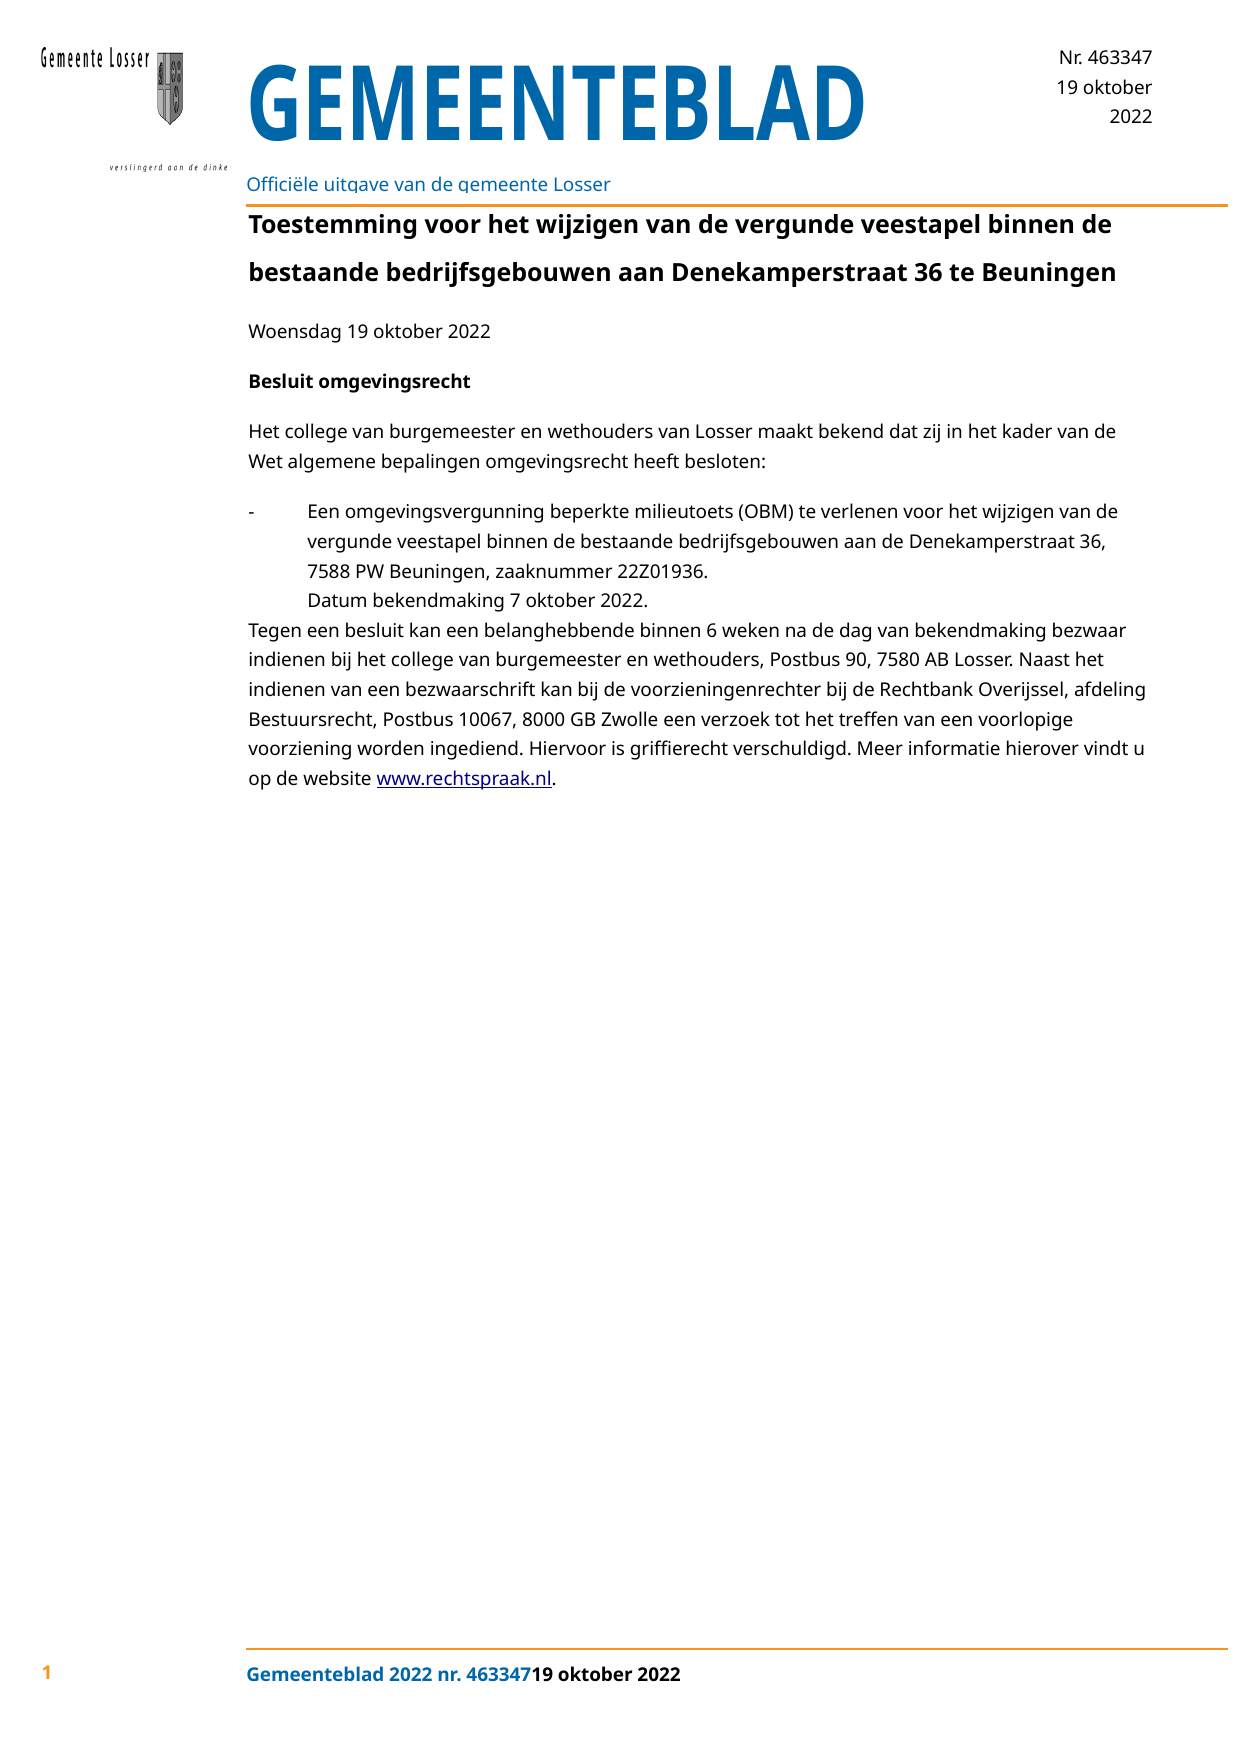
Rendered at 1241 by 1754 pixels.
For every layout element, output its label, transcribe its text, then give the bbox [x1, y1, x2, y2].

picture [41, 47, 231, 172]
list Een omgevingsvergunning beperkte milieutoets (OBM) te verlenen voor het wijzigen van de vergunde veestapel binnen de bestaande bedrijfsgebouwen aan de Denekamperstraat 36, 7588 PW Beuningen, zaaknummer 22Z01936. [248, 499, 1152, 584]
list Datum bekendmaking 7 oktober 2022. [248, 587, 1152, 613]
text Besluit omgevingsrecht [248, 368, 1152, 394]
text Het college van burgemeester en wethouders van Losser maakt bekend dat zij in het kader van de Wet algemene bepalingen omgevingsrecht heeft besloten: [248, 419, 1152, 474]
text Tegen een besluit kan een belanghebbende binnen 6 weken na de dag van bekendmaking bezwaar indienen bij het college van burgemeester en wethouders, Postbus 90, 7580 AB Losser. Naast het indienen van een bezwaarschrift kan bij de voorzieningenrechter bij de Rechtbank Overijssel, afdeling Bestuursrecht, Postbus 10067, 8000 GB Zwolle een verzoek tot het treffen van een voorlopige voorziening worden ingediend. Hiervoor is griffierecht verschuldigd. Meer informatie hierover vindt u op de website www.rechtspraak.nl. [248, 617, 1152, 791]
text Woensdag 19 oktober 2022 [248, 318, 1152, 344]
text Toestemming voor het wijzigen van de vergunde veestapel binnen de bestaande bedrijfsgebouwen aan Denekamperstraat 36 te Beuningen [248, 207, 1152, 288]
